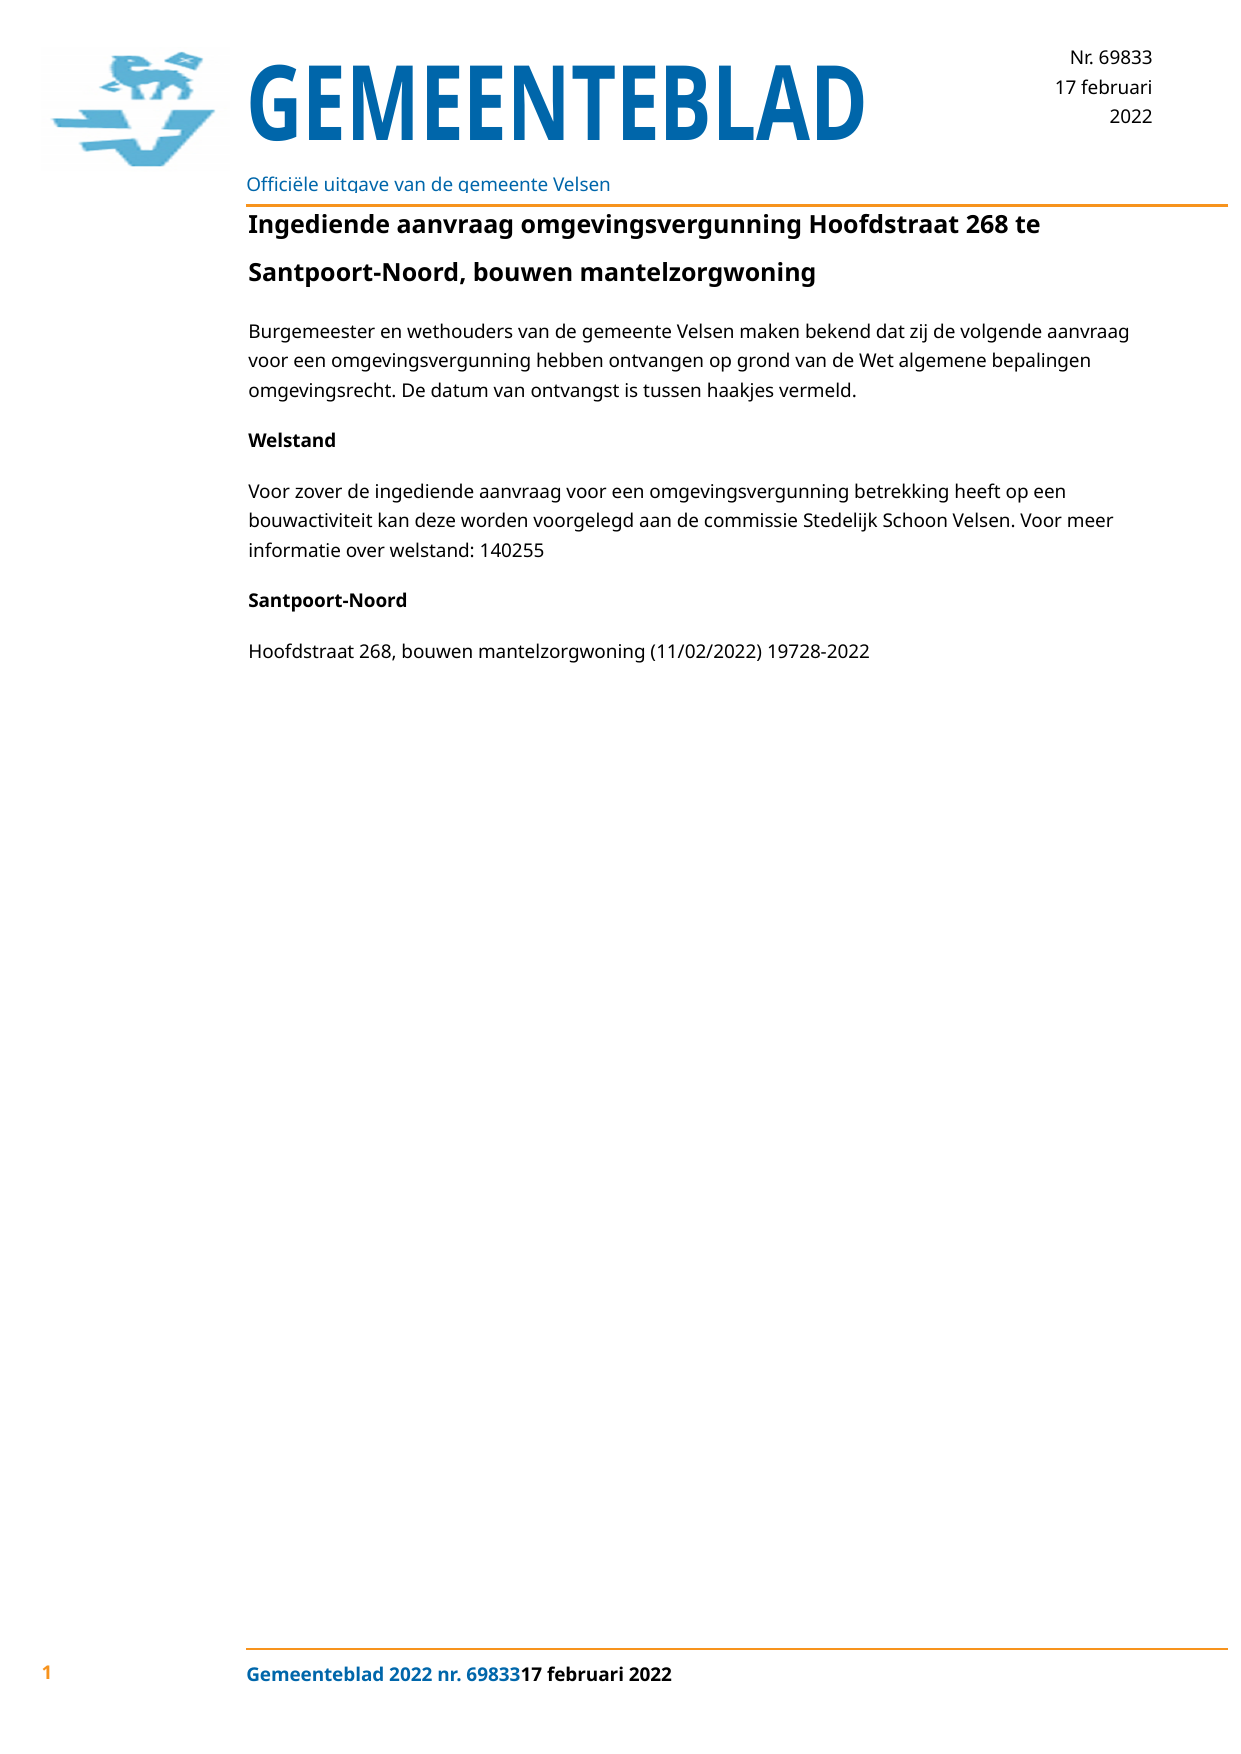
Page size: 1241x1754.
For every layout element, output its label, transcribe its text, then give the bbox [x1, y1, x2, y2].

text Santpoort-Noord [248, 587, 1152, 613]
text Hoofdstraat 268, bouwen mantelzorgwoning (11/02/2022) 19728-2022 [248, 638, 1152, 664]
picture [41, 47, 231, 172]
text Ingediende aanvraag omgevingsvergunning Hoofdstraat 268 te Santpoort-Noord, bouwen mantelzorgwoning [248, 207, 1152, 288]
text Burgemeester en wethouders van de gemeente Velsen maken bekend dat zij de volgende aanvraag voor een omgevingsvergunning hebben ontvangen op grond van de Wet algemene bepalingen omgevingsrecht. De datum van ontvangst is tussen haakjes vermeld. [248, 318, 1152, 403]
text Voor zover de ingediende aanvraag voor een omgevingsvergunning betrekking heeft op een bouwactiviteit kan deze worden voorgelegd aan de commissie Stedelijk Schoon Velsen. Voor meer informatie over welstand: 140255 [248, 478, 1152, 563]
text Welstand [248, 427, 1152, 453]
